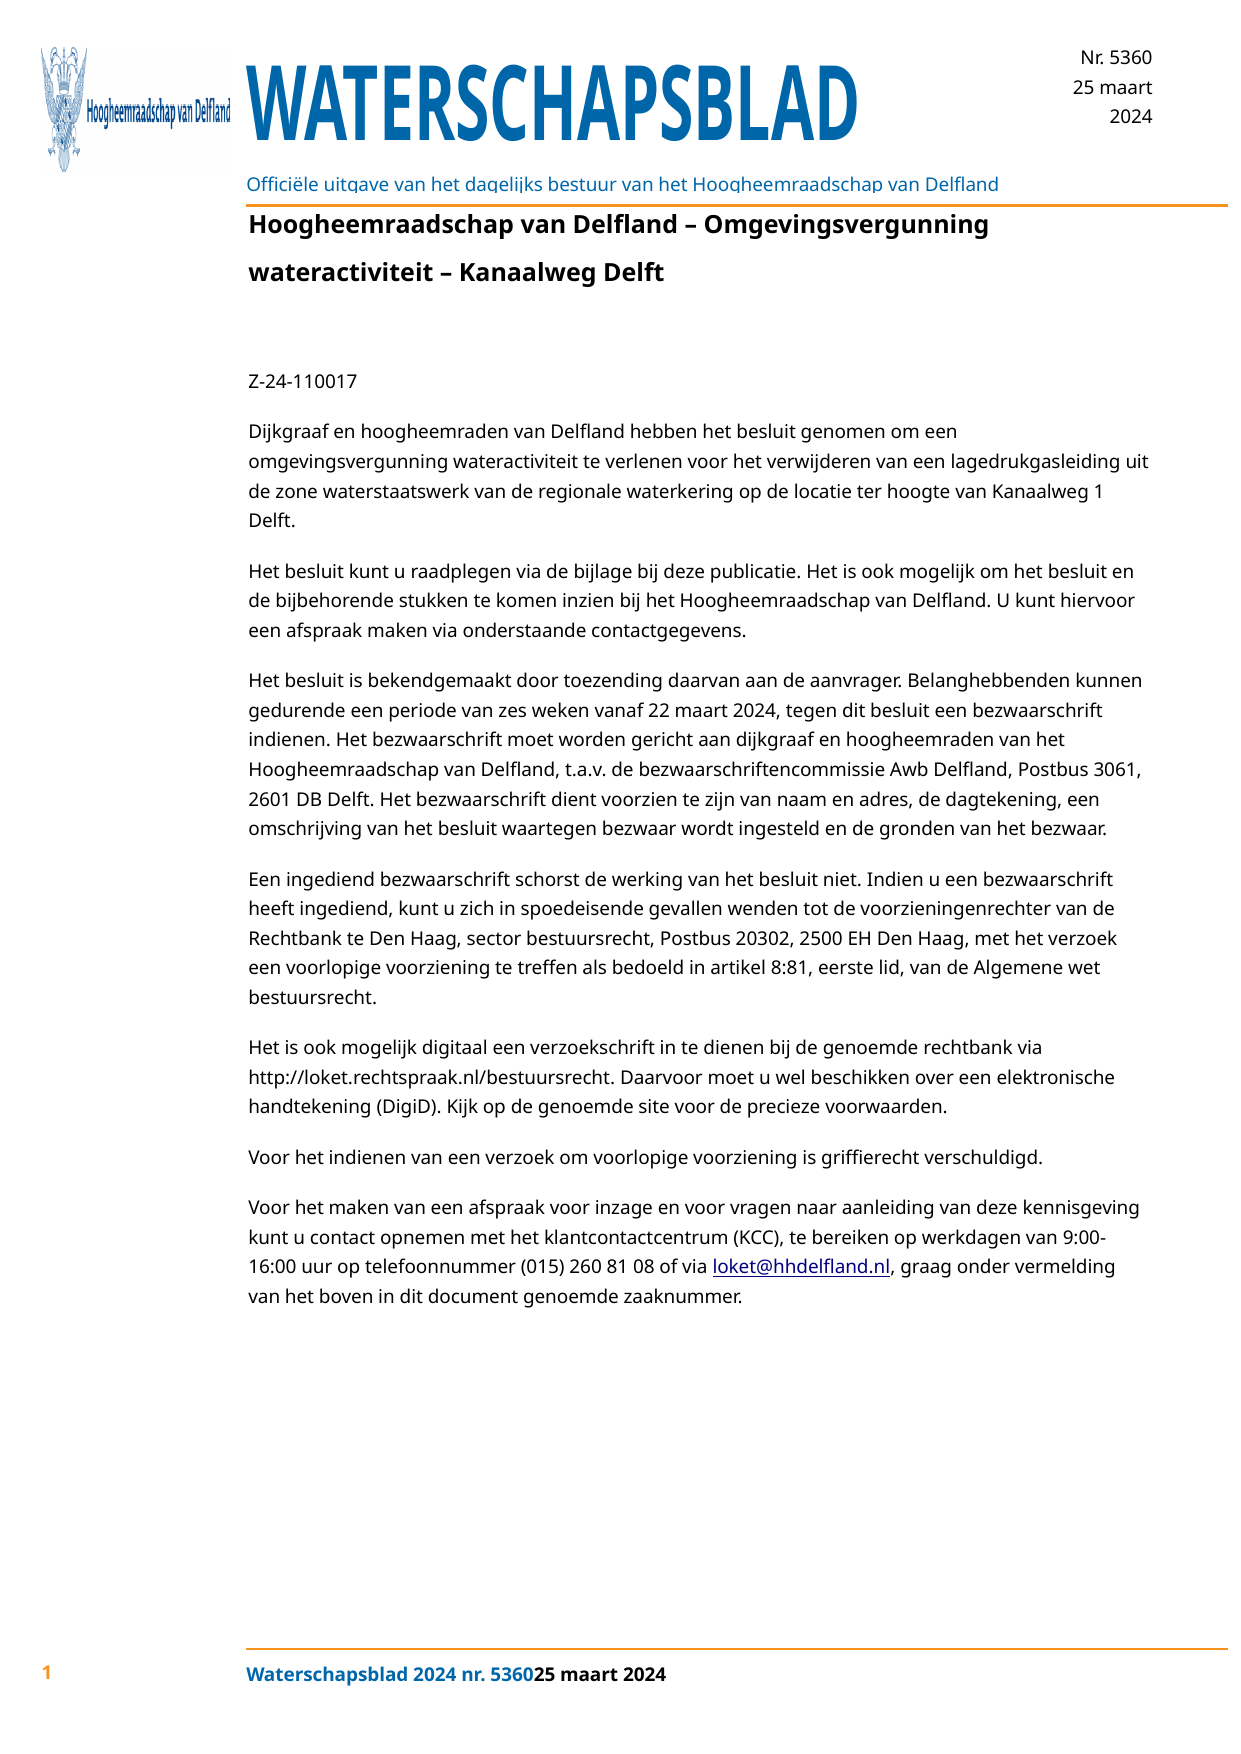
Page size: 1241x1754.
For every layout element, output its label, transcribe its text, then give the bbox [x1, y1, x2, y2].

text Het besluit is bekendgemaakt door toezending daarvan aan de aanvrager. Belanghebbenden kunnen gedurende een periode van zes weken vanaf 22 maart 2024, tegen dit besluit een bezwaarschrift indienen. Het bezwaarschrift moet worden gericht aan dijkgraaf en hoogheemraden van het Hoogheemraadschap van Delfland, t.a.v. de bezwaarschriftencommissie Awb Delfland, Postbus 3061, 2601 DB Delft. Het bezwaarschrift dient voorzien te zijn van naam en adres, de dagtekening, een omschrijving van het besluit waartegen bezwaar wordt ingesteld en de gronden van het bezwaar. [248, 667, 1152, 841]
text Het is ook mogelijk digitaal een verzoekschrift in te dienen bij de genoemde rechtbank via http://loket.rechtspraak.nl/bestuursrecht. Daarvoor moet u wel beschikken over een elektronische handtekening (DigiD). Kijk op de genoemde site voor de precieze voorwaarden. [248, 1034, 1152, 1119]
text Dijkgraaf en hoogheemraden van Delfland hebben het besluit genomen om een omgevingsvergunning wateractiviteit te verlenen voor het verwijderen van een lagedrukgasleiding uit de zone waterstaatswerk van de regionale waterkering op de locatie ter hoogte van Kanaalweg 1 Delft. [248, 419, 1152, 533]
text Voor het indienen van een verzoek om voorlopige voorziening is griffierecht verschuldigd. [248, 1144, 1152, 1170]
text Voor het maken van een afspraak voor inzage en voor vragen naar aanleiding van deze kennisgeving kunt u contact opnemen met het klantcontactcentrum (KCC), te bereiken op werkdagen van 9:00-16:00 uur op telefoonnummer (015) 260 81 08 of via loket@hhdelfland.nl, graag onder vermelding van het boven in dit document genoemde zaaknummer. [248, 1194, 1152, 1309]
text Hoogheemraadschap van Delfland – Omgevingsvergunning wateractiviteit – Kanaalweg Delft [248, 207, 1152, 288]
text Een ingediend bezwaarschrift schorst de werking van het besluit niet. Indien u een bezwaarschrift heeft ingediend, kunt u zich in spoedeisende gevallen wenden tot de voorzieningenrechter van de Rechtbank te Den Haag, sector bestuursrecht, Postbus 20302, 2500 EH Den Haag, met het verzoek een voorlopige voorziening te treffen als bedoeld in artikel 8:81, eerste lid, van de Algemene wet bestuursrecht. [248, 866, 1152, 1010]
picture [41, 47, 231, 172]
text Z-24-110017 [248, 368, 1152, 394]
text Het besluit kunt u raadplegen via de bijlage bij deze publicatie. Het is ook mogelijk om het besluit en de bijbehorende stukken te komen inzien bij het Hoogheemraadschap van Delfland. U kunt hiervoor een afspraak maken via onderstaande contactgegevens. [248, 558, 1152, 643]
